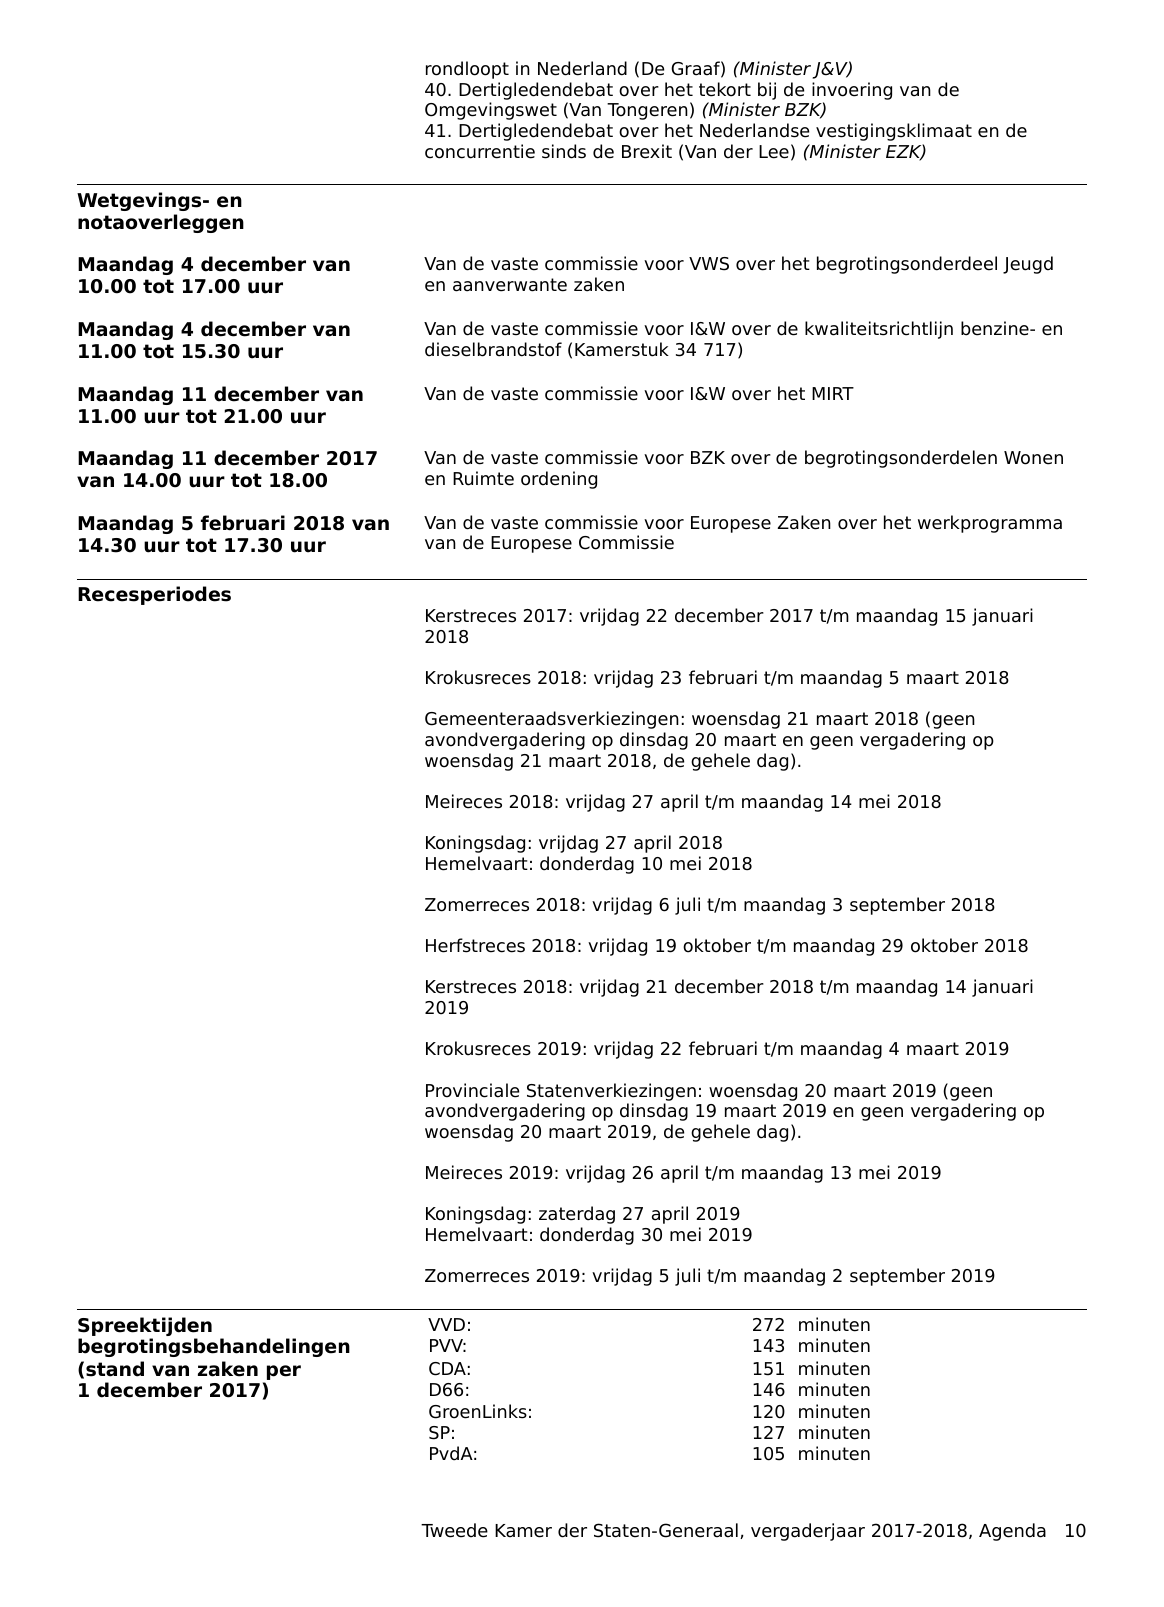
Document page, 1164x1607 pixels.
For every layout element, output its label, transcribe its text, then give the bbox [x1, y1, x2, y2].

table_cell [418, 771, 1087, 792]
table_cell [77, 1225, 401, 1246]
table_cell Herfstreces 2018: vrijdag 19 oktober t/m maandag 29 oktober 2018 [418, 936, 1087, 957]
table_cell [418, 1060, 1087, 1081]
table_cell 127 [706, 1423, 791, 1444]
table_cell [401, 916, 418, 936]
table_cell Krokusreces 2018: vrijdag 23 februari t/m maandag 5 maart 2018 [418, 668, 1087, 689]
table_cell [401, 771, 418, 792]
table_cell [401, 709, 418, 771]
table_cell 143 [706, 1336, 791, 1358]
table_cell Maandag 11 december 2017 van 14.00 uur tot 18.00 [77, 448, 401, 492]
table_cell [418, 298, 1087, 319]
table_cell [401, 363, 418, 383]
table_cell [77, 298, 401, 319]
table_cell [418, 1184, 1087, 1204]
table_cell [405, 1380, 422, 1402]
table_cell Provinciale Statenverkiezingen: woensdag 20 maart 2019 (geen avondvergadering op dinsdag 19 maart 2019 en geen vergadering op woensdag 20 maart 2019, de gehele dag). [418, 1081, 1087, 1142]
table_cell 41. Dertigledendebat over het Nederlandse vestigingsklimaat en de concurrentie sinds de Brexit (Van der Lee) (Minister EZK) [418, 121, 1087, 162]
table_cell [77, 80, 401, 121]
table_cell [401, 384, 418, 427]
table_cell [77, 1019, 401, 1039]
table_cell Van de vaste commissie voor Europese Zaken over het werkprogramma van de Europese Commissie [418, 513, 1087, 557]
table_cell [418, 916, 1087, 936]
table_cell [401, 854, 418, 874]
table_cell PvdA: [422, 1444, 706, 1464]
table_header [401, 580, 418, 606]
table_cell [401, 1163, 418, 1184]
table_cell [405, 1336, 422, 1358]
table_cell 120 [706, 1403, 791, 1423]
table_header Recesperiodes [77, 580, 401, 606]
table_cell [77, 1444, 404, 1464]
table_cell Zomerreces 2019: vrijdag 5 juli t/m maandag 2 september 2019 [418, 1266, 1087, 1287]
table_cell [77, 606, 401, 647]
table_cell [418, 363, 1087, 383]
table_cell [418, 813, 1087, 833]
table_cell minuten [791, 1444, 1087, 1464]
table_cell Kerstreces 2017: vrijdag 22 december 2017 t/m maandag 15 januari 2018 [418, 606, 1087, 647]
table_cell Hemelvaart: donderdag 10 mei 2018 [418, 854, 1087, 874]
table_cell [77, 428, 401, 448]
table_cell Van de vaste commissie voor VWS over het begrotingsonderdeel Jeugd en aanverwante zaken [418, 254, 1087, 298]
table_header minuten [791, 1310, 1087, 1336]
table_cell [77, 833, 401, 854]
table_cell [77, 978, 401, 1019]
table_cell PVV: [422, 1336, 706, 1358]
table_cell [77, 1081, 401, 1142]
table_cell Meireces 2019: vrijdag 26 april t/m maandag 13 mei 2019 [418, 1163, 1087, 1184]
table_cell [401, 1143, 418, 1163]
table_cell [77, 1060, 401, 1081]
table_cell [418, 648, 1087, 668]
table_cell SP: [422, 1423, 706, 1444]
table_cell [401, 606, 418, 647]
table_cell [418, 957, 1087, 977]
table_cell [405, 1403, 422, 1423]
table_cell Maandag 4 december van 11.00 tot 15.30 uur [77, 319, 401, 363]
table_cell [77, 363, 401, 383]
table_cell [418, 234, 1087, 254]
table_cell [401, 121, 418, 162]
table_cell [401, 689, 418, 709]
table_cell [401, 1246, 418, 1266]
table_cell [401, 936, 418, 957]
table_cell [77, 121, 401, 162]
table_cell [77, 1204, 401, 1225]
table_cell Van de vaste commissie voor I&W over het MIRT [418, 384, 1087, 427]
table_cell [401, 448, 418, 492]
table_cell Krokusreces 2019: vrijdag 22 februari t/m maandag 4 maart 2019 [418, 1039, 1087, 1060]
table_cell [77, 854, 401, 874]
table_cell GroenLinks: [422, 1403, 706, 1423]
table_cell [401, 1039, 418, 1060]
table_cell minuten [791, 1403, 1087, 1423]
table_cell [77, 792, 401, 812]
table_cell [401, 80, 418, 121]
table_cell [77, 771, 401, 792]
table_cell Meireces 2018: vrijdag 27 april t/m maandag 14 mei 2018 [418, 792, 1087, 812]
table_header 272 [706, 1310, 791, 1336]
table_header [405, 1310, 422, 1336]
table_cell [401, 792, 418, 812]
table_cell [401, 59, 418, 80]
table_cell 146 [706, 1380, 791, 1402]
table_cell [77, 234, 401, 254]
table_cell [401, 978, 418, 1019]
table_cell Maandag 11 december van 11.00 uur tot 21.00 uur [77, 384, 401, 427]
table_cell Maandag 4 december van 10.00 tot 17.00 uur [77, 254, 401, 298]
table_cell [77, 916, 401, 936]
table_cell Hemelvaart: donderdag 30 mei 2019 [418, 1225, 1087, 1246]
table_cell Van de vaste commissie voor I&W over de kwaliteitsrichtlijn benzine- en dieselbrandstof (Kamerstuk 34 717) [418, 319, 1087, 363]
table_cell [401, 1266, 418, 1287]
table_cell [401, 1225, 418, 1246]
table_cell [401, 1204, 418, 1225]
table_cell [401, 1081, 418, 1142]
table_cell [77, 668, 401, 689]
table_cell 40. Dertigledendebat over het tekort bij de invoering van de Omgevingswet (Van Tongeren) (Minister BZK) [418, 80, 1087, 121]
table_cell minuten [791, 1423, 1087, 1444]
table_header [401, 185, 418, 234]
table_cell [401, 492, 418, 513]
table_header Spreektijden [77, 1310, 404, 1336]
table_cell [418, 1019, 1087, 1039]
table_cell [401, 668, 418, 689]
table_cell minuten [791, 1359, 1087, 1380]
table_cell [401, 957, 418, 977]
table_cell [401, 1019, 418, 1039]
table_cell 105 [706, 1444, 791, 1464]
table_cell [77, 813, 401, 833]
table_cell [77, 1266, 401, 1287]
table_cell [77, 895, 401, 916]
table_cell [401, 813, 418, 833]
table_cell [77, 1423, 404, 1444]
table_cell [77, 1403, 404, 1423]
table_cell begrotingsbehandelingen [77, 1336, 404, 1358]
table_cell [77, 1163, 401, 1184]
table_cell [401, 254, 418, 298]
table_cell 1 december 2017) [77, 1380, 404, 1402]
table_cell [77, 648, 401, 668]
table_cell [418, 1246, 1087, 1266]
table_cell CDA: [422, 1359, 706, 1380]
table_cell [77, 1184, 401, 1204]
table_cell [401, 648, 418, 668]
table_cell [77, 1143, 401, 1163]
table_cell Koningsdag: zaterdag 27 april 2019 [418, 1204, 1087, 1225]
table_header VVD: [422, 1310, 706, 1336]
table_cell [401, 874, 418, 895]
table_cell [77, 1246, 401, 1266]
table_cell [401, 298, 418, 319]
table_header [418, 185, 1087, 234]
table_cell [77, 936, 401, 957]
table_cell 151 [706, 1359, 791, 1380]
table_cell Kerstreces 2018: vrijdag 21 december 2018 t/m maandag 14 januari 2019 [418, 978, 1087, 1019]
table_cell [77, 957, 401, 977]
table_cell minuten [791, 1336, 1087, 1358]
table_cell [401, 319, 418, 363]
table_cell [401, 1060, 418, 1081]
table_cell [405, 1359, 422, 1380]
table_cell [77, 492, 401, 513]
table_cell [401, 833, 418, 854]
table_cell [405, 1444, 422, 1464]
table_cell Maandag 5 februari 2018 van 14.30 uur tot 17.30 uur [77, 513, 401, 557]
table_cell rondloopt in Nederland (De Graaf) (Minister J&V) [418, 59, 1087, 80]
table_cell (stand van zaken per [77, 1359, 404, 1380]
table_cell D66: [422, 1380, 706, 1402]
table_cell minuten [791, 1380, 1087, 1402]
table_cell Zomerreces 2018: vrijdag 6 juli t/m maandag 3 september 2018 [418, 895, 1087, 916]
table_cell [418, 1143, 1087, 1163]
table_cell [77, 1039, 401, 1060]
table_header Wetgevings- en notaoverleggen [77, 185, 401, 234]
table_cell [418, 874, 1087, 895]
table_cell [401, 1184, 418, 1204]
table_cell [405, 1423, 422, 1444]
table_cell [401, 428, 418, 448]
table_header [418, 580, 1087, 606]
table_cell [401, 234, 418, 254]
table_cell [77, 59, 401, 80]
table_cell [418, 492, 1087, 513]
table_cell Koningsdag: vrijdag 27 april 2018 [418, 833, 1087, 854]
table_cell [418, 689, 1087, 709]
table_cell Van de vaste commissie voor BZK over de begrotingsonderdelen Wonen en Ruimte ordening [418, 448, 1087, 492]
table_cell [77, 709, 401, 771]
table_cell [77, 874, 401, 895]
table_cell [418, 428, 1087, 448]
table_cell [401, 513, 418, 557]
table_cell Gemeenteraadsverkiezingen: woensdag 21 maart 2018 (geen avondvergadering op dinsdag 20 maart en geen vergadering op woensdag 21 maart 2018, de gehele dag). [418, 709, 1087, 771]
table_cell [77, 689, 401, 709]
table_cell [401, 895, 418, 916]
